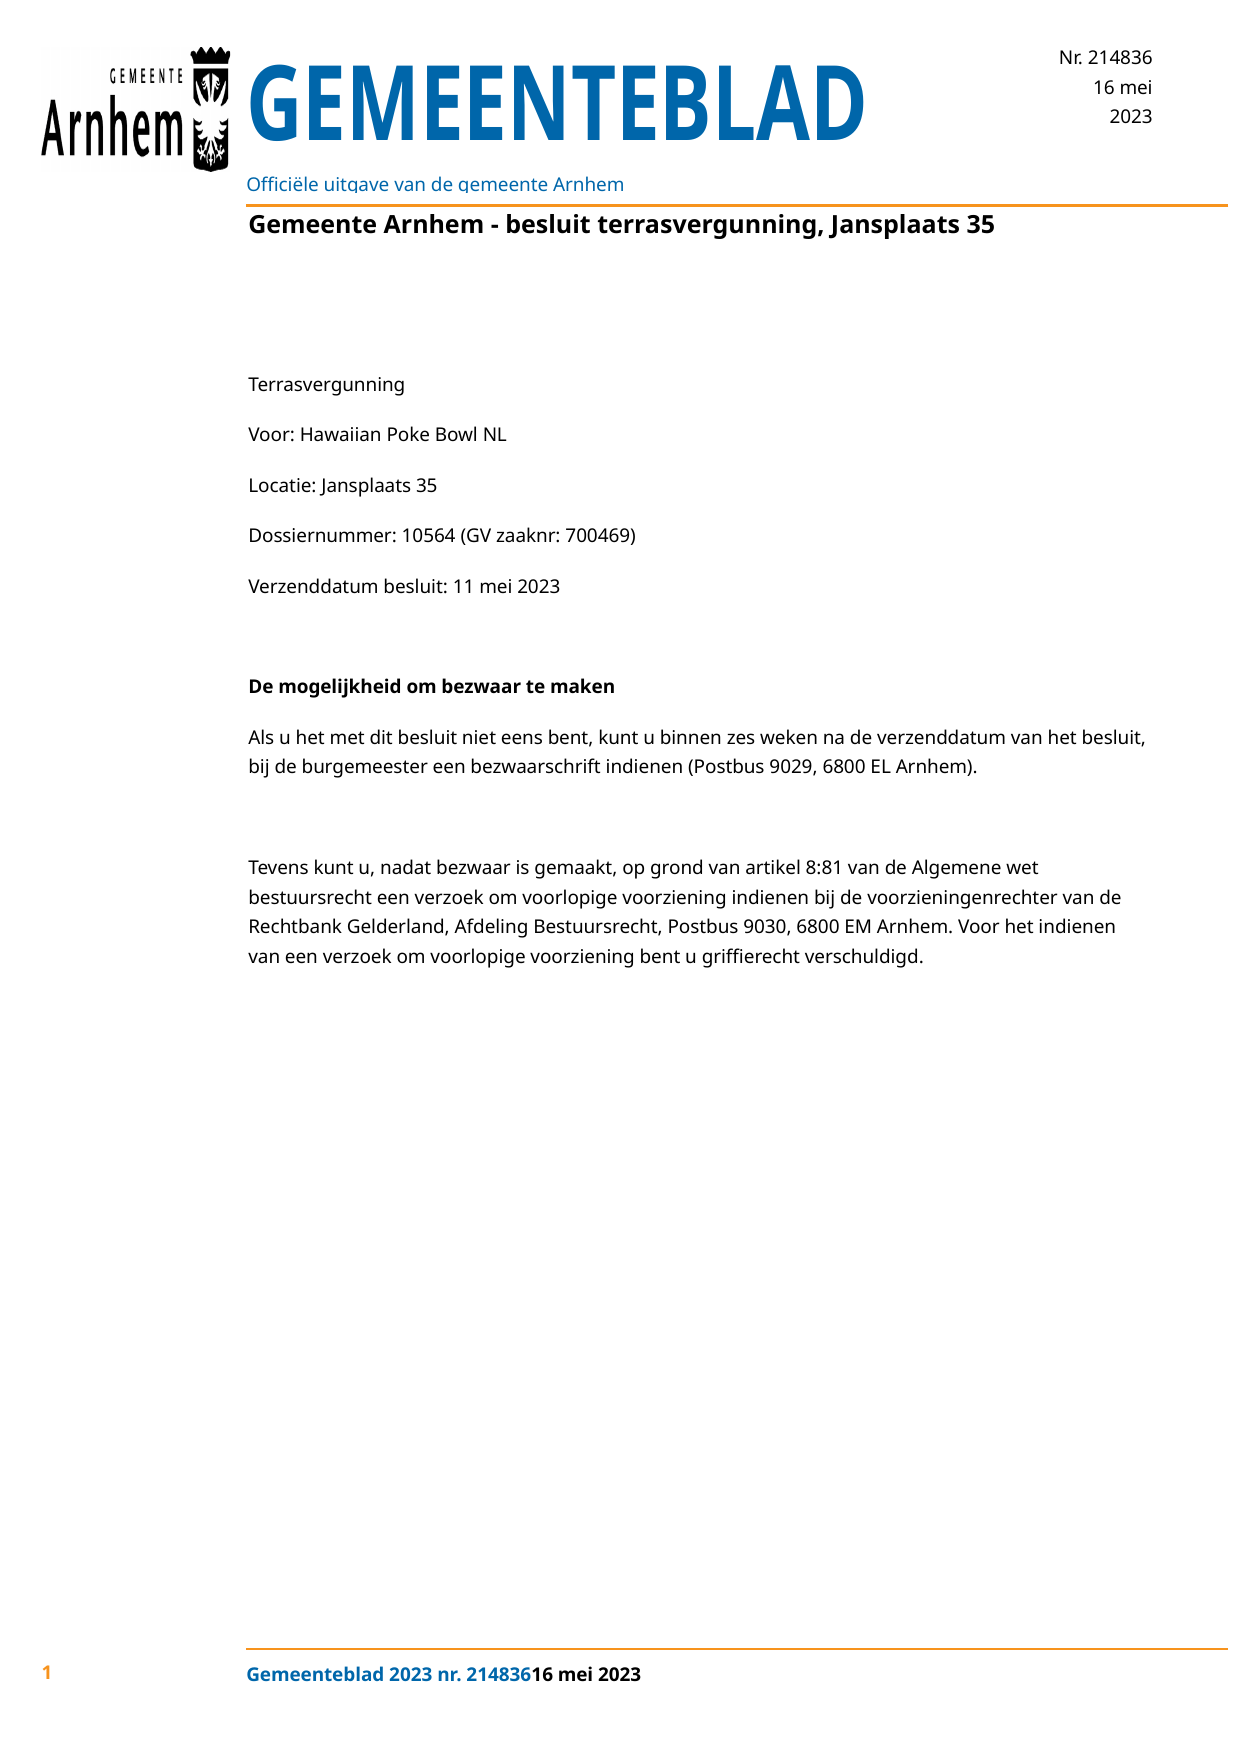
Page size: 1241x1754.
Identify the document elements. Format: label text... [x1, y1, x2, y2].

text Voor: Hawaiian Poke Bowl NL [248, 422, 1152, 447]
text Gemeente Arnhem - besluit terrasvergunning, Jansplaats 35 [248, 207, 1152, 241]
text Locatie: Jansplaats 35 [248, 472, 1152, 498]
text Als u het met dit besluit niet eens bent, kunt u binnen zes weken na de verzenddatum van het besluit, bij de burgemeester een bezwaarschrift indienen (Postbus 9029, 6800 EL Arnhem). [248, 724, 1152, 779]
text Terrasvergunning [248, 371, 1152, 397]
text Tevens kunt u, nadat bezwaar is gemaakt, op grond van artikel 8:81 van de Algemene wet bestuursrecht een verzoek om voorlopige voorziening indienen bij de voorzieningenrechter van de Rechtbank Gelderland, Afdeling Bestuursrecht, Postbus 9030, 6800 EM Arnhem. Voor het indienen van een verzoek om voorlopige voorziening bent u griffierecht verschuldigd. [248, 854, 1152, 969]
picture [41, 47, 231, 172]
text Verzenddatum besluit: 11 mei 2023 [248, 573, 1152, 598]
text Dossiernummer: 10564 (GV zaaknr: 700469) [248, 522, 1152, 548]
text De mogelijkheid om bezwaar te maken [248, 674, 1152, 699]
